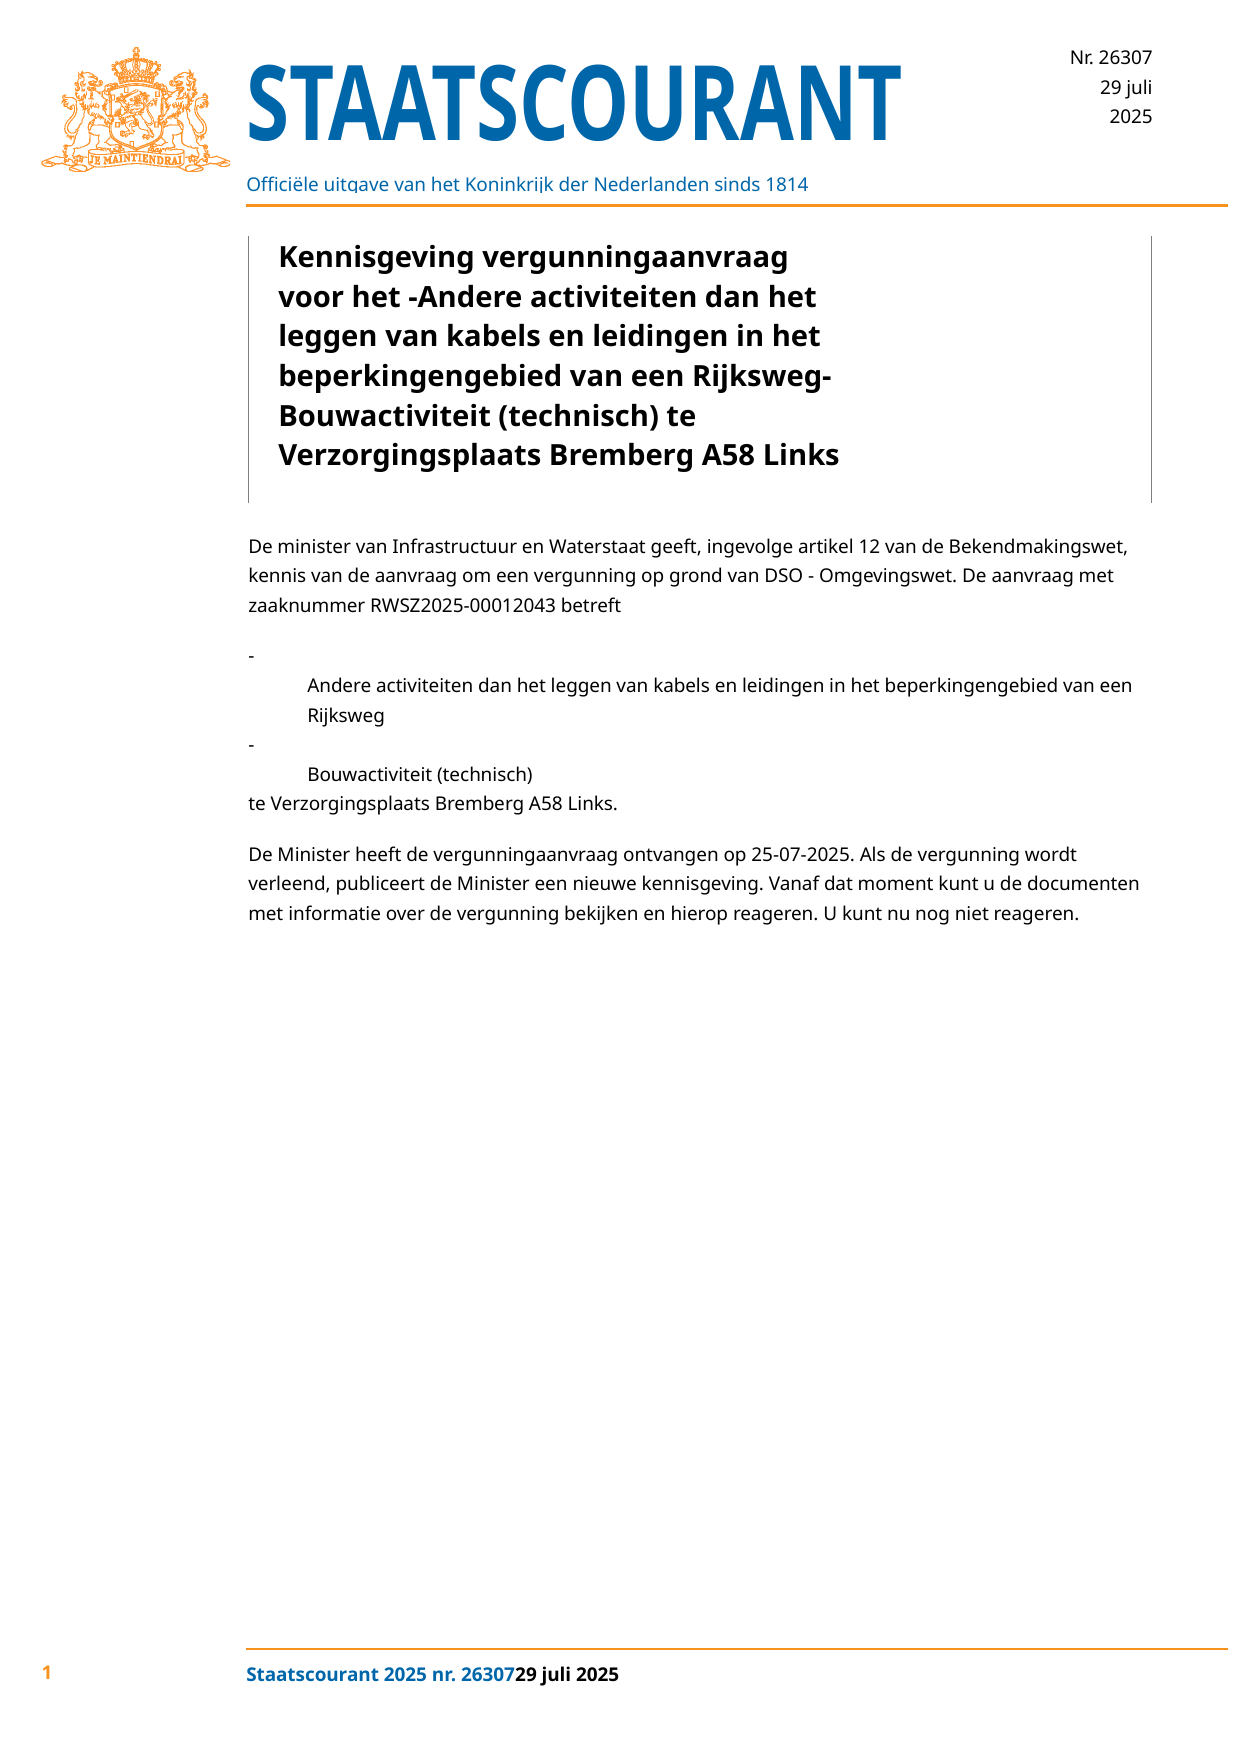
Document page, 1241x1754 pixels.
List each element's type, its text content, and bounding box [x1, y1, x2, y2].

table_header [850, 414, 1151, 503]
table_header [850, 236, 912, 413]
picture [912, 236, 1090, 414]
text te Verzorgingsplaats Bremberg A58 Links. [248, 791, 1152, 816]
table_header [1090, 236, 1151, 413]
table_header Kennisgeving vergunningaanvraag voor het -Andere activiteiten dan het leggen van kabels en leidingen in het beperkingengebied van een Rijksweg-Bouwactiviteit (technisch) te Verzorgingsplaats Bremberg A58 Links [249, 236, 850, 503]
list Bouwactiviteit (technisch) [248, 761, 1152, 787]
list Andere activiteiten dan het leggen van kabels en leidingen in het beperkingengebied van een Rijksweg [248, 672, 1152, 727]
text De minister van Infrastructuur en Waterstaat geeft, ingevolge artikel 12 van de Bekendmakingswet, kennis van de aanvraag om een vergunning op grond van DSO - Omgevingswet. De aanvraag met zaaknummer RWSZ2025-00012043 betreft [248, 533, 1152, 618]
text De Minister heeft de vergunningaanvraag ontvangen op 25-07-2025. Als de vergunning wordt verleend, publiceert de Minister een nieuwe kennisgeving. Vanaf dat moment kunt u de documenten met informatie over de vergunning bekijken en hierop reageren. U kunt nu nog niet reageren. [248, 841, 1152, 926]
picture [41, 47, 231, 172]
